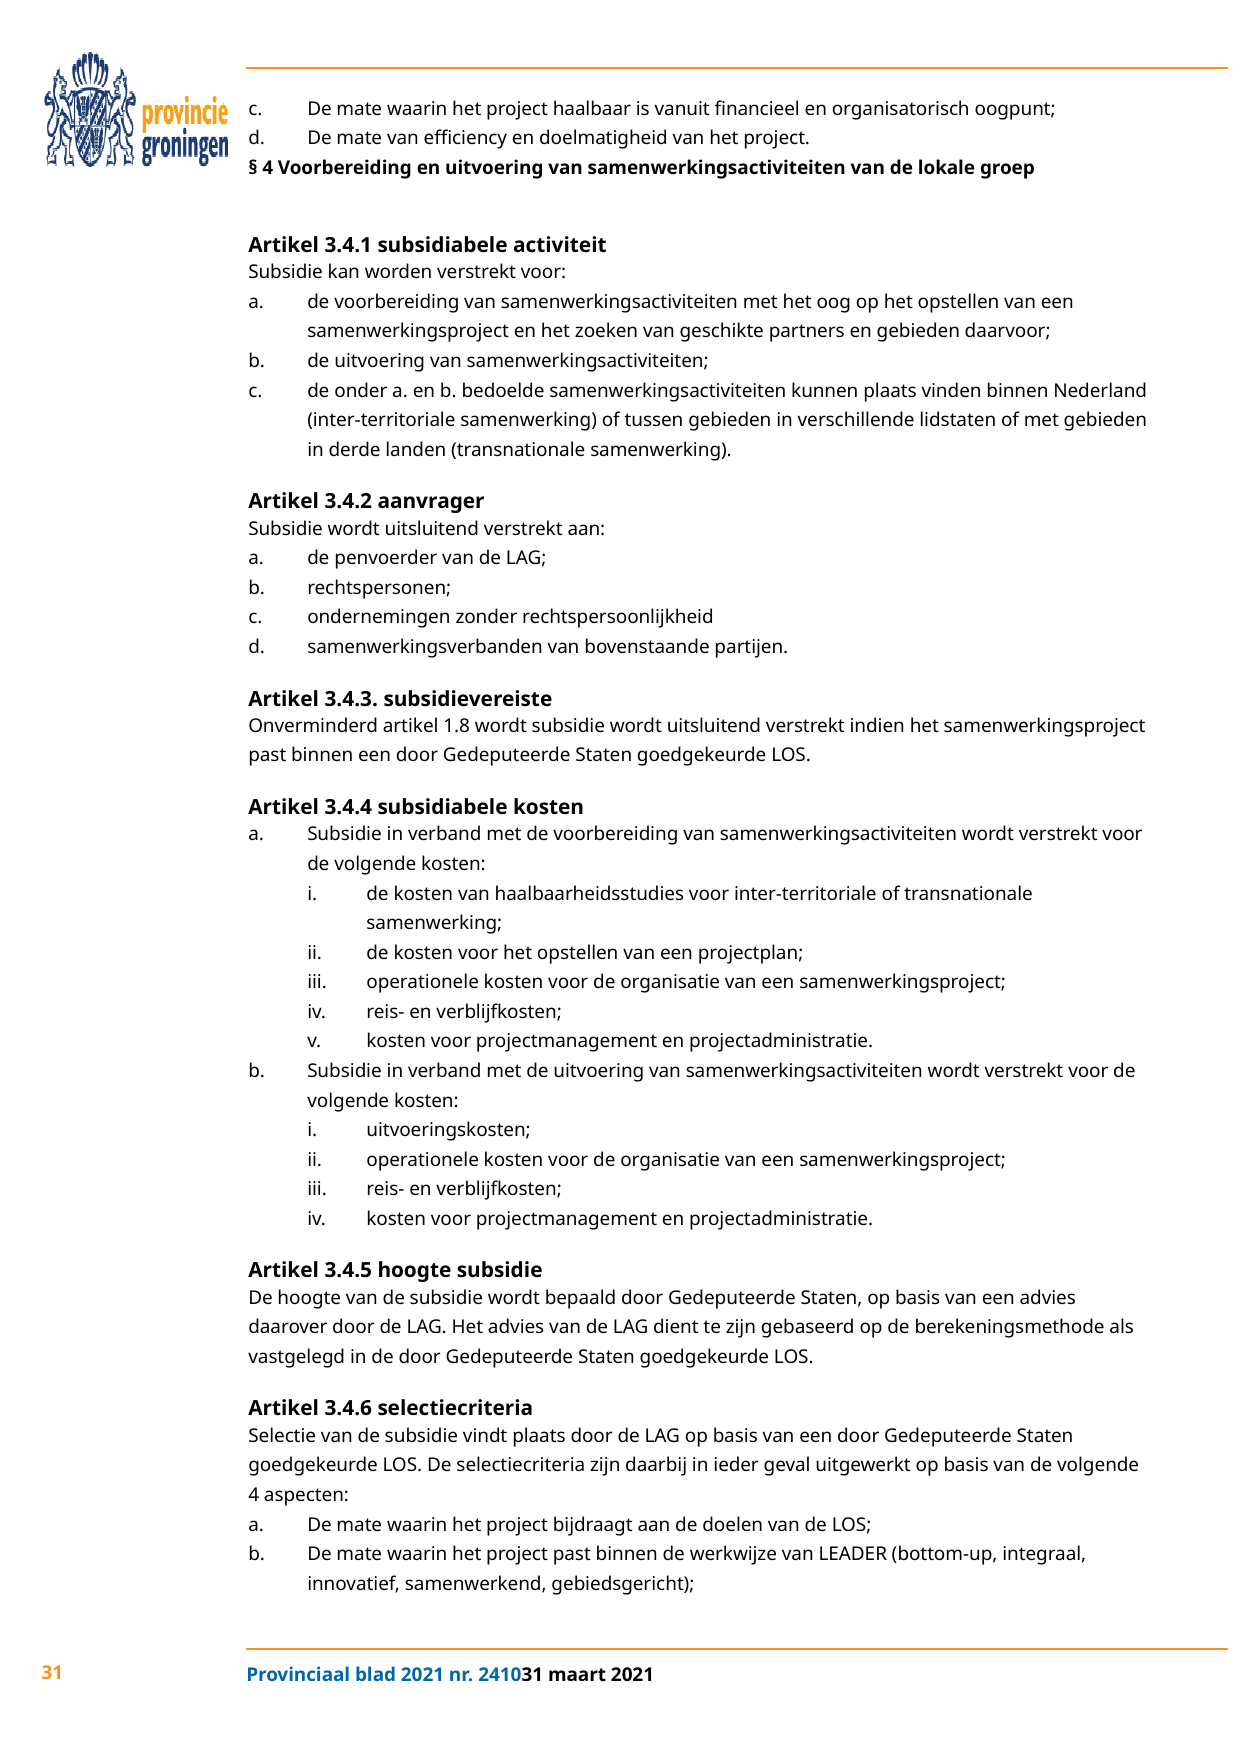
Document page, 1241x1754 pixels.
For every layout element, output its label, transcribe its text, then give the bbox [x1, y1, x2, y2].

list de onder a. en b. bedoelde samenwerkingsactiviteiten kunnen plaats vinden binnen Nederland (inter-territoriale samenwerking) of tussen gebieden in verschillende lidstaten of met gebieden in derde landen (transnationale samenwerking). [248, 377, 1152, 462]
text § 4 Voorbereiding en uitvoering van samenwerkingsactiviteiten van de lokale groep [248, 154, 1152, 180]
list uitvoeringskosten; [307, 1116, 1152, 1142]
text Artikel 3.4.3. subsidievereiste [248, 684, 1152, 712]
list De mate waarin het project past binnen de werkwijze van LEADER (bottom-up, integraal, innovatief, samenwerkend, gebiedsgericht); [248, 1540, 1152, 1596]
list operationele kosten voor de organisatie van een samenwerkingsproject; [307, 1146, 1152, 1172]
text Onverminderd artikel 1.8 wordt subsidie wordt uitsluitend verstrekt indien het samenwerkingsproject past binnen een door Gedeputeerde Staten goedgekeurde LOS. [248, 712, 1152, 767]
text Artikel 3.4.1 subsidiabele activiteit [248, 230, 1152, 258]
text Artikel 3.4.5 hoogte subsidie [248, 1256, 1152, 1284]
list ondernemingen zonder rechtspersoonlijkheid [248, 604, 1152, 629]
list de uitvoering van samenwerkingsactiviteiten; [248, 347, 1152, 373]
list De mate van efficiency en doelmatigheid van het project. [248, 124, 1152, 150]
text Selectie van de subsidie vindt plaats door de LAG op basis van een door Gedeputeerde Staten goedgekeurde LOS. De selectiecriteria zijn daarbij in ieder geval uitgewerkt op basis van de volgende 4 aspecten: [248, 1422, 1152, 1507]
list kosten voor projectmanagement en projectadministratie. [307, 1205, 1152, 1231]
picture [41, 47, 231, 172]
text De hoogte van de subsidie wordt bepaald door Gedeputeerde Staten, op basis van een advies daarover door de LAG. Het advies van de LAG dient te zijn gebaseerd op de berekeningsmethode als vastgelegd in de door Gedeputeerde Staten goedgekeurde LOS. [248, 1284, 1152, 1369]
list de kosten van haalbaarheidsstudies voor inter-territoriale of transnationale samenwerking; [307, 880, 1152, 935]
list rechtspersonen; [248, 574, 1152, 600]
text Subsidie wordt uitsluitend verstrekt aan: [248, 515, 1152, 541]
list Subsidie in verband met de voorbereiding van samenwerkingsactiviteiten wordt verstrekt voor de volgende kosten: [248, 821, 1152, 876]
text Artikel 3.4.4 subsidiabele kosten [248, 792, 1152, 821]
list Subsidie in verband met de uitvoering van samenwerkingsactiviteiten wordt verstrekt voor de volgende kosten: [248, 1057, 1152, 1112]
list De mate waarin het project bijdraagt aan de doelen van de LOS; [248, 1511, 1152, 1536]
list reis- en verblijfkosten; [307, 1176, 1152, 1201]
text Subsidie kan worden verstrekt voor: [248, 258, 1152, 284]
text Artikel 3.4.6 selectiecriteria [248, 1393, 1152, 1422]
list de penvoerder van de LAG; [248, 544, 1152, 570]
list samenwerkingsverbanden van bovenstaande partijen. [248, 633, 1152, 659]
list de voorbereiding van samenwerkingsactiviteiten met het oog op het opstellen van een samenwerkingsproject en het zoeken van geschikte partners en gebieden daarvoor; [248, 288, 1152, 343]
list operationele kosten voor de organisatie van een samenwerkingsproject; [307, 968, 1152, 994]
list reis- en verblijfkosten; [307, 998, 1152, 1024]
list De mate waarin het project haalbaar is vanuit financieel en organisatorisch oogpunt; [248, 95, 1152, 121]
text Artikel 3.4.2 aanvrager [248, 486, 1152, 515]
list kosten voor projectmanagement en projectadministratie. [307, 1028, 1152, 1053]
list de kosten voor het opstellen van een projectplan; [307, 939, 1152, 964]
